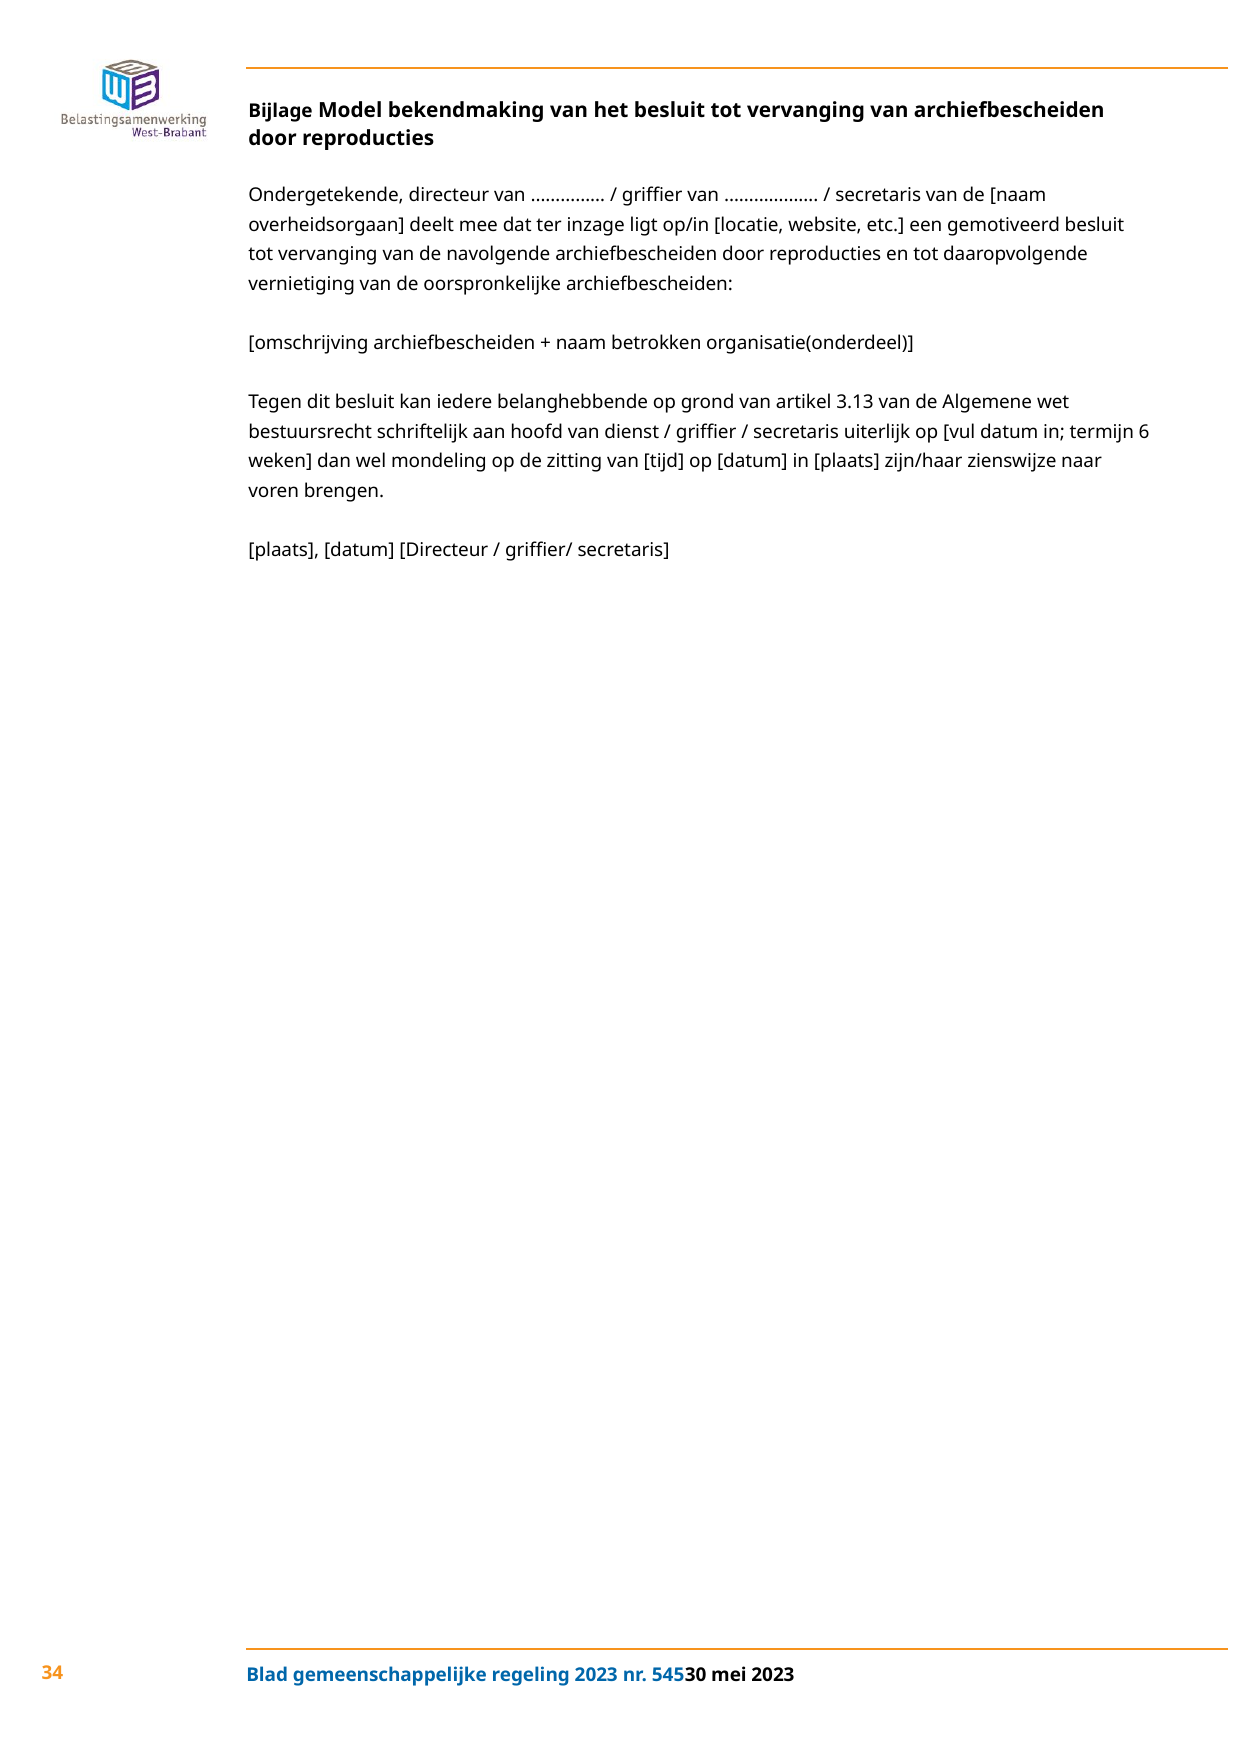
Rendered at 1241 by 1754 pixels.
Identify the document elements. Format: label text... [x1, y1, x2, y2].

text Tegen dit besluit kan iedere belanghebbende op grond van artikel 3.13 van de Algemene wet bestuursrecht schriftelijk aan hoofd van dienst / griffier / secretaris uiterlijk op [vul datum in; termijn 6 weken] dan wel mondeling op de zitting van [tijd] op [datum] in [plaats] zijn/haar zienswijze naar voren brengen. [248, 388, 1152, 503]
picture [41, 47, 231, 172]
text [plaats], [datum] [Directeur / griffier/ secretaris] [248, 536, 1152, 562]
text Bijlage Model bekendmaking van het besluit tot vervanging van archiefbescheiden door reproducties [248, 95, 1152, 152]
text Ondergetekende, directeur van …………… / griffier van ………………. / secretaris van de [naam overheidsorgaan] deelt mee dat ter inzage ligt op/in [locatie, website, etc.] een gemotiveerd besluit tot vervanging van de navolgende archiefbescheiden door reproducties en tot daaropvolgende vernietiging van de oorspronkelijke archiefbescheiden: [248, 181, 1152, 296]
text [omschrijving archiefbescheiden + naam betrokken organisatie(onderdeel)] [248, 329, 1152, 355]
